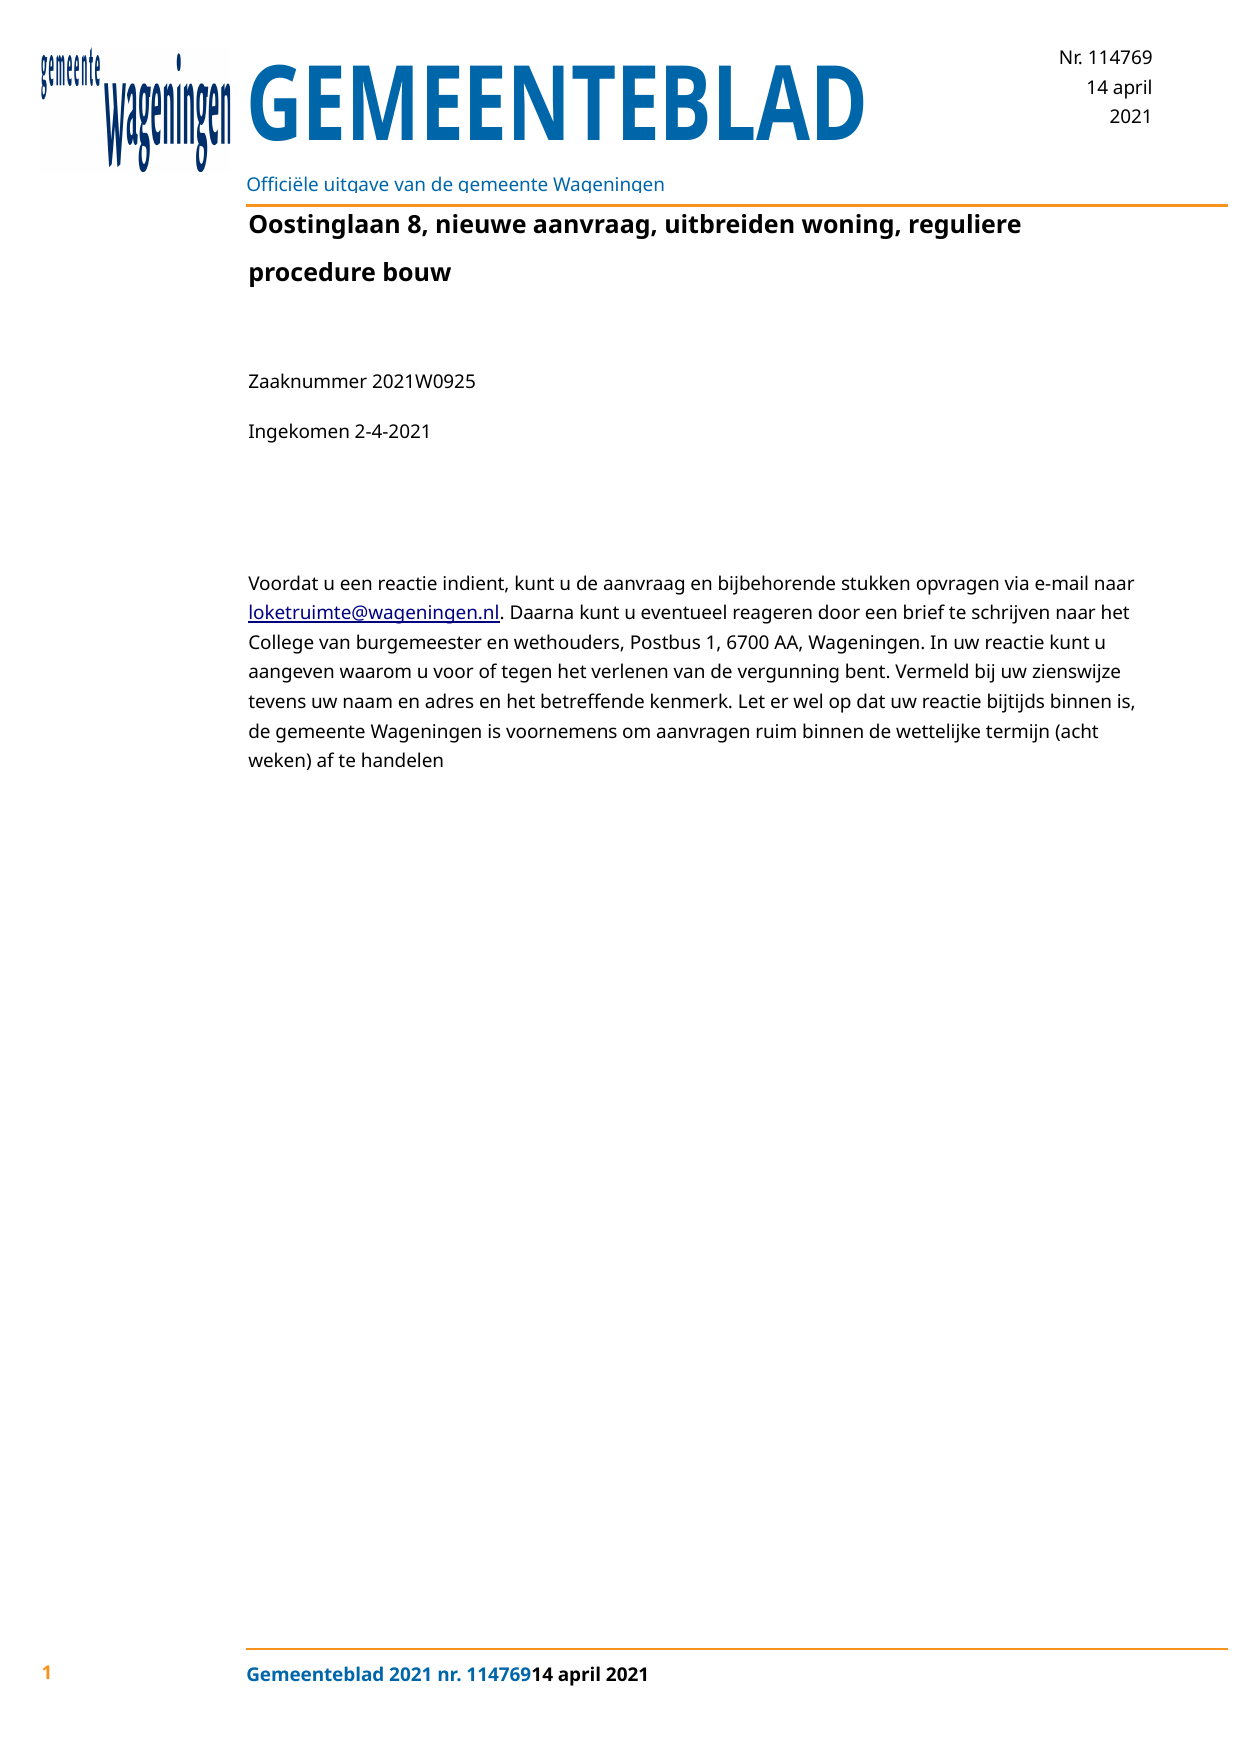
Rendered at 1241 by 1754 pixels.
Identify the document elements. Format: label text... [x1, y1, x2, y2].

text Voordat u een reactie indient, kunt u de aanvraag en bijbehorende stukken opvragen via e-mail naar loketruimte@wageningen.nl. Daarna kunt u eventueel reageren door een brief te schrijven naar het College van burgemeester en wethouders, Postbus 1, 6700 AA, Wageningen. In uw reactie kunt u aangeven waarom u voor of tegen het verlenen van de vergunning bent. Vermeld bij uw zienswijze tevens uw naam en adres en het betreffende kenmerk. Let er wel op dat uw reactie bijtijds binnen is, de gemeente Wageningen is voornemens om aanvragen ruim binnen de wettelijke termijn (acht weken) af te handelen [248, 570, 1152, 773]
picture [41, 47, 231, 172]
text Oostinglaan 8, nieuwe aanvraag, uitbreiden woning, reguliere procedure bouw [248, 207, 1152, 288]
text Ingekomen 2-4-2021 [248, 419, 1152, 444]
text Zaaknummer 2021W0925 [248, 368, 1152, 394]
